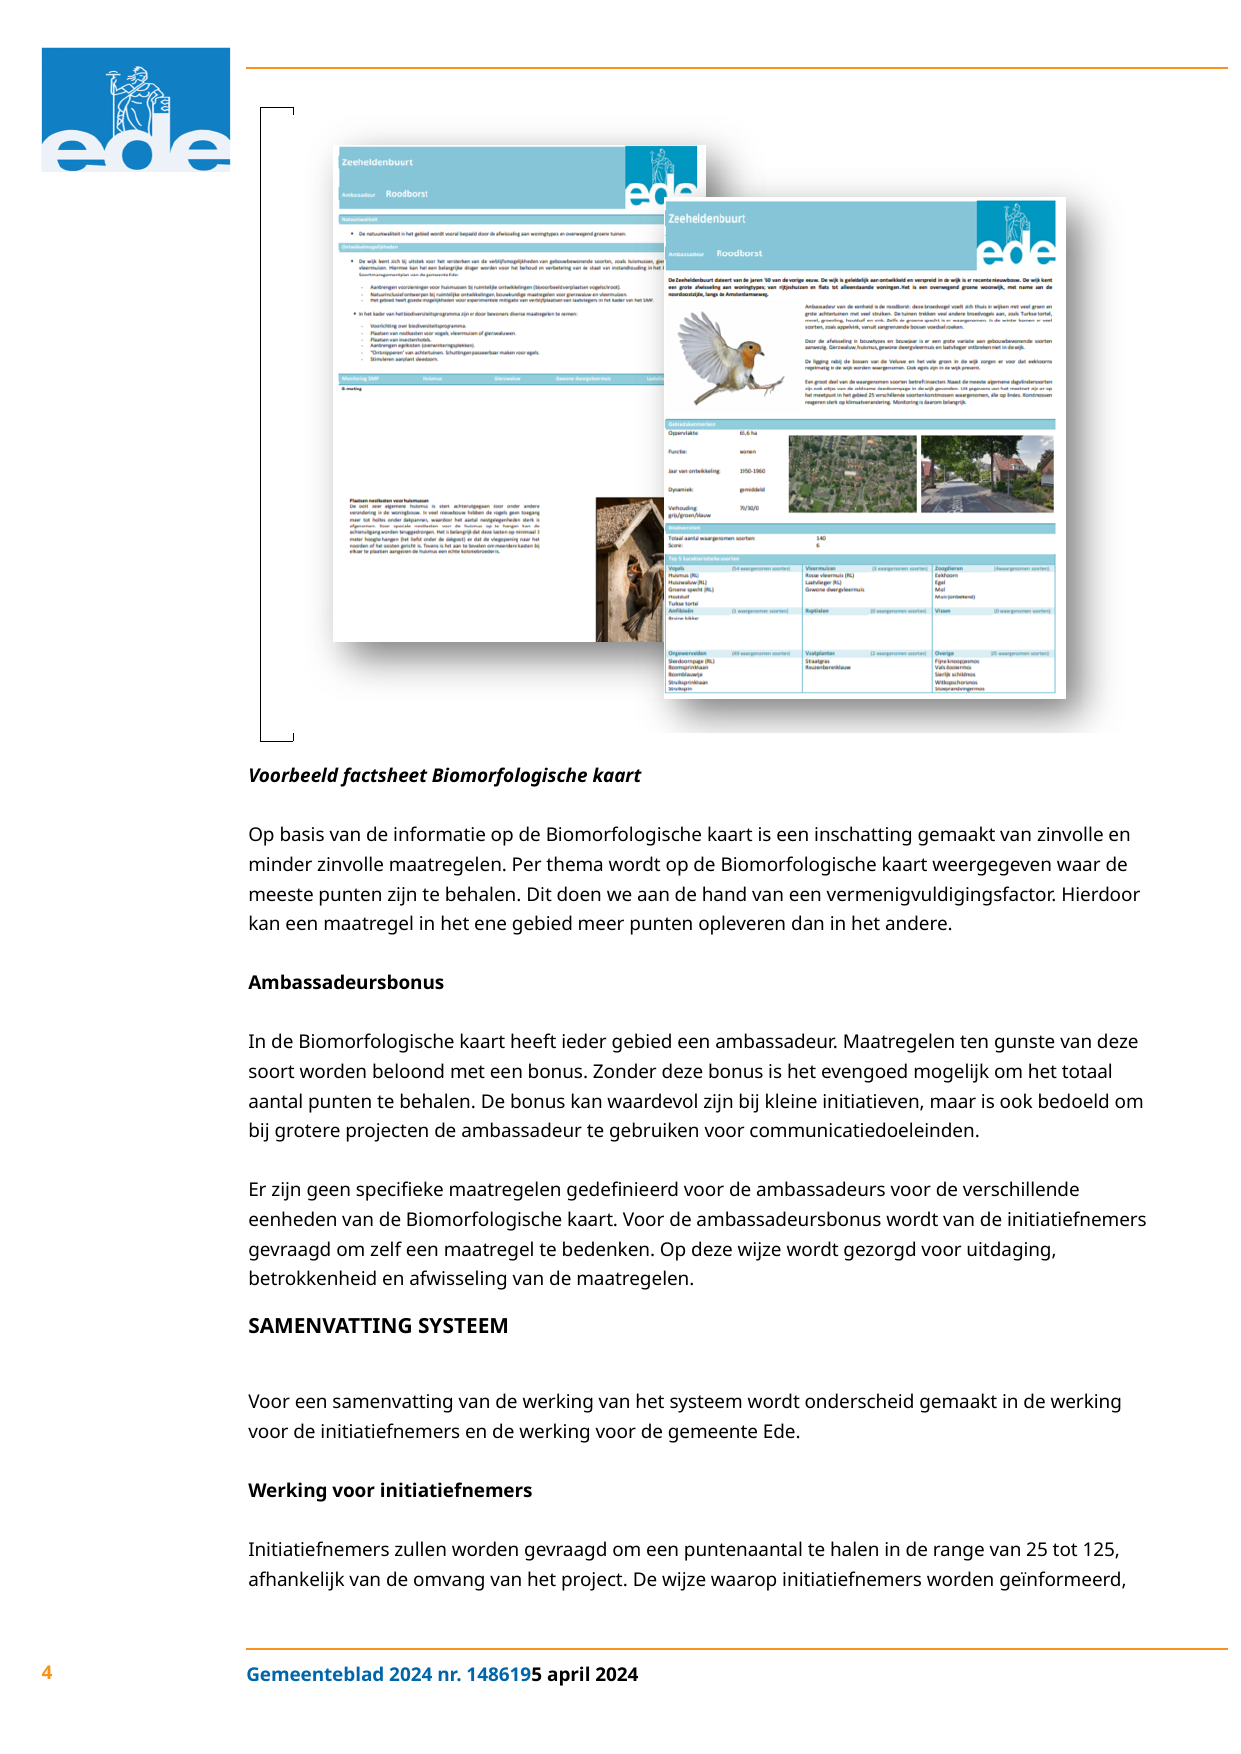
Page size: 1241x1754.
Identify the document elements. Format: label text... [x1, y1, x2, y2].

text Initiatiefnemers zullen worden gevraagd om een puntenaantal te halen in de range van 25 tot 125, afhankelijk van de omvang van het project. De wijze waarop initiatiefnemers worden geïnformeerd, [248, 1537, 1152, 1592]
picture [268, 115, 1173, 733]
picture [41, 47, 231, 172]
text Op basis van de informatie op de Biomorfologische kaart is een inschatting gemaakt van zinvolle en minder zinvolle maatregelen. Per thema wordt op de Biomorfologische kaart weergegeven waar de meeste punten zijn te behalen. Dit doen we aan de hand van een vermenigvuldigingsfactor. Hierdoor kan een maatregel in het ene gebied meer punten opleveren dan in het andere. [248, 822, 1152, 936]
text SAMENVATTING SYSTEEM [248, 1311, 1152, 1339]
text Voor een samenvatting van de werking van het systeem wordt onderscheid gemaakt in de werking voor de initiatiefnemers en de werking voor de gemeente Ede. [248, 1389, 1152, 1444]
text Ambassadeursbonus [248, 969, 1152, 995]
text In de Biomorfologische kaart heeft ieder gebied een ambassadeur. Maatregelen ten gunste van deze soort worden beloond met een bonus. Zonder deze bonus is het evengoed mogelijk om het totaal aantal punten te behalen. De bonus kan waardevol zijn bij kleine initiatieven, maar is ook bedoeld om bij grotere projecten de ambassadeur te gebruiken voor communicatiedoeleinden. [248, 1029, 1152, 1143]
text Voorbeeld factsheet Biomorfologische kaart [248, 762, 1152, 788]
text Werking voor initiatiefnemers [248, 1477, 1152, 1503]
text Er zijn geen specifieke maatregelen gedefinieerd voor de ambassadeurs voor de verschillende eenheden van de Biomorfologische kaart. Voor de ambassadeursbonus wordt van de initiatiefnemers gevraagd om zelf een maatregel te bedenken. Op deze wijze wordt gezorgd voor uitdaging, betrokkenheid en afwisseling van de maatregelen. [248, 1177, 1152, 1291]
